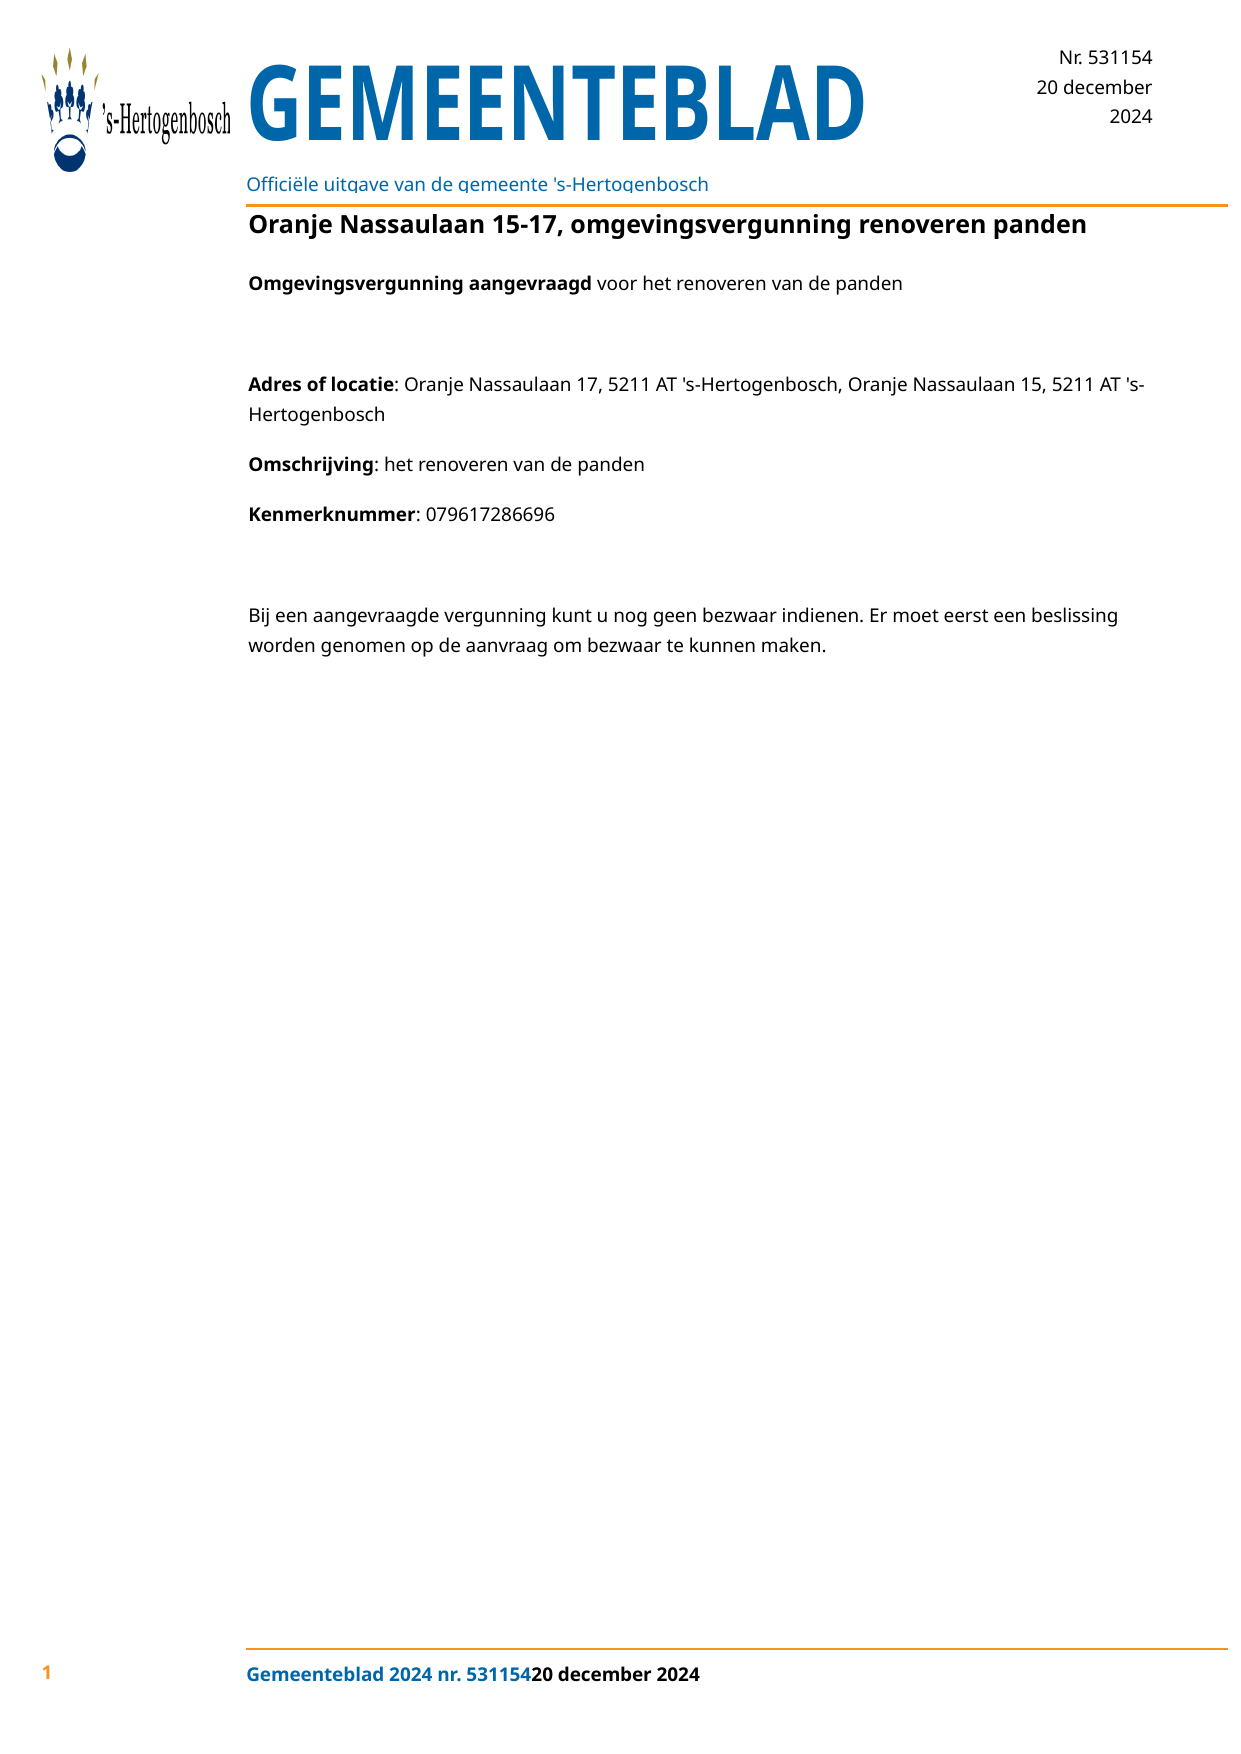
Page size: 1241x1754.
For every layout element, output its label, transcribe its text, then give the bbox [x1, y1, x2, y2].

text Oranje Nassaulaan 15-17, omgevingsvergunning renoveren panden [248, 207, 1152, 241]
text Bij een aangevraagde vergunning kunt u nog geen bezwaar indienen. Er moet eerst een beslissing worden genomen op de aanvraag om bezwaar te kunnen maken. [248, 602, 1152, 658]
text Adres of locatie: Oranje Nassaulaan 17, 5211 AT 's-Hertogenbosch, Oranje Nassaulaan 15, 5211 AT 's-Hertogenbosch [248, 371, 1152, 426]
text Omgevingsvergunning aangevraagd voor het renoveren van de panden [248, 270, 1152, 296]
text Kenmerknummer: 079617286696 [248, 502, 1152, 527]
picture [41, 47, 231, 172]
text Omschrijving: het renoveren van de panden [248, 451, 1152, 477]
